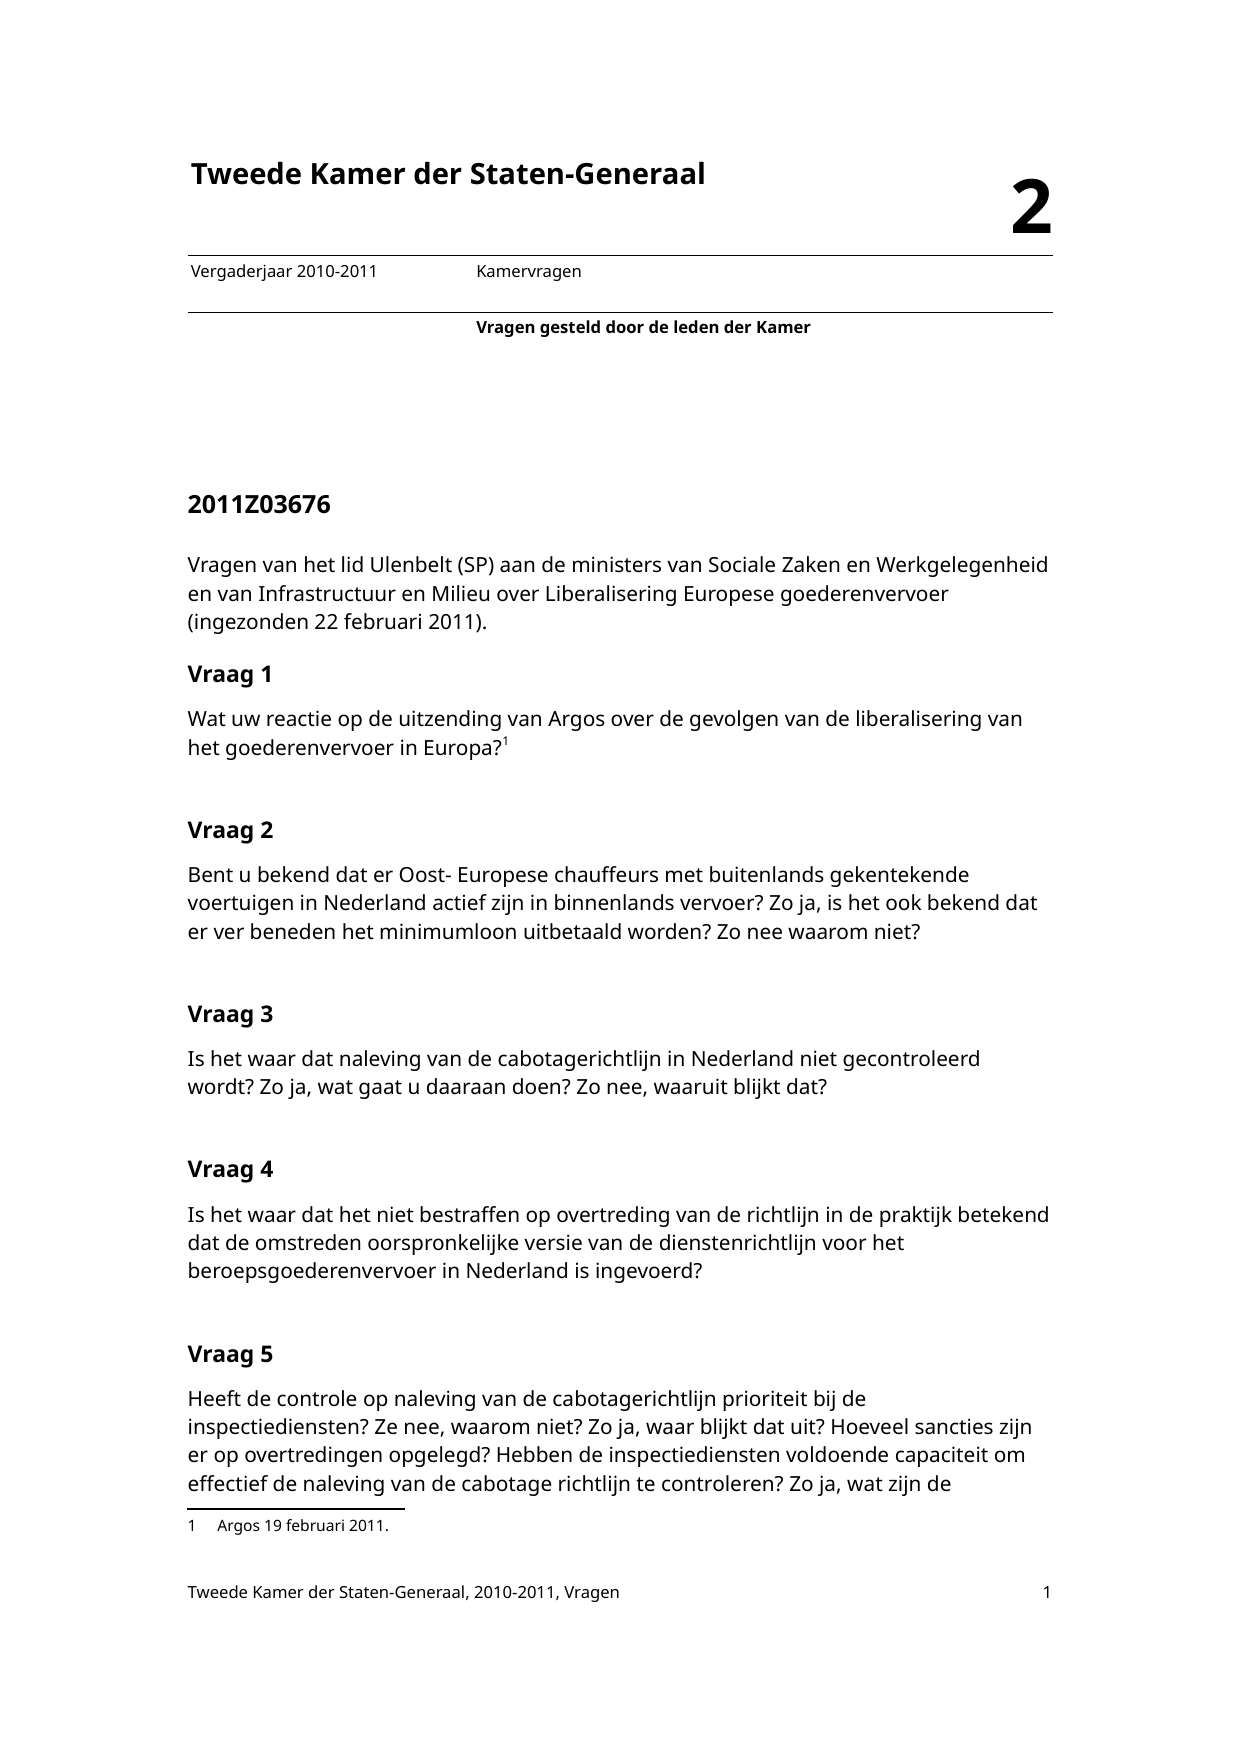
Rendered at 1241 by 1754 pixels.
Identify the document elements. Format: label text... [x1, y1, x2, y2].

text Bent u bekend dat er Oost- Europese chauffeurs met buitenlands gekentekende voertuigen in Nederland actief zijn in binnenlands vervoer? Zo ja, is het ook bekend dat er ver beneden het minimumloon uitbetaald worden? Zo nee waarom niet? [187, 860, 1053, 945]
text Is het waar dat het niet bestraffen op overtreding van de richtlijn in de praktijk betekend dat de omstreden oorspronkelijke versie van de dienstenrichtlijn voor het beroepsgoederenvervoer in Nederland is ingevoerd? [187, 1200, 1053, 1285]
table_header Tweede Kamer der Staten-Generaal [188, 150, 879, 255]
subtitle Vraag 3 [187, 998, 1053, 1029]
subtitle Vraag 5 [187, 1337, 1053, 1369]
table_header 2 [880, 150, 1053, 255]
text Wat uw reactie op de uitzending van Argos over de gevolgen van de liberalisering van het goederenvervoer in Europa? [187, 704, 1053, 761]
table_cell [188, 313, 473, 339]
text Vragen van het lid Ulenbelt (SP) aan de ministers van Sociale Zaken en Werkgelegenheid en van Infrastructuur en Milieu over Liberalisering Europese goederenvervoer (ingezonden 22 februari 2011). [187, 550, 1053, 636]
subtitle Vraag 1 [187, 658, 1053, 689]
subtitle Vraag 2 [187, 814, 1053, 845]
text Is het waar dat naleving van de cabotagerichtlijn in Nederland niet gecontroleerd wordt? Zo ja, wat gaat u daaraan doen? Zo nee, waaruit blijkt dat? [187, 1044, 1053, 1101]
text 2011Z03676 [187, 487, 1053, 521]
table_cell Vragen gesteld door de leden der Kamer [473, 313, 1053, 339]
text Argos 19 februari 2011. [187, 1508, 1053, 1536]
text Heeft de controle op naleving van de cabotagerichtlijn prioriteit bij de inspectiediensten? Ze nee, waarom niet? Zo ja, waar blijkt dat uit? Hoeveel sancties zijn er op overtredingen opgelegd? Hebben de inspectiediensten voldoende capaciteit om effectief de naleving van de cabotage richtlijn te controleren? Zo ja, wat zijn de [187, 1384, 1053, 1497]
subtitle Vraag 4 [187, 1153, 1053, 1185]
table_cell Kamervragen [473, 256, 1053, 312]
table_cell Vergaderjaar 2010-2011 [188, 256, 473, 312]
